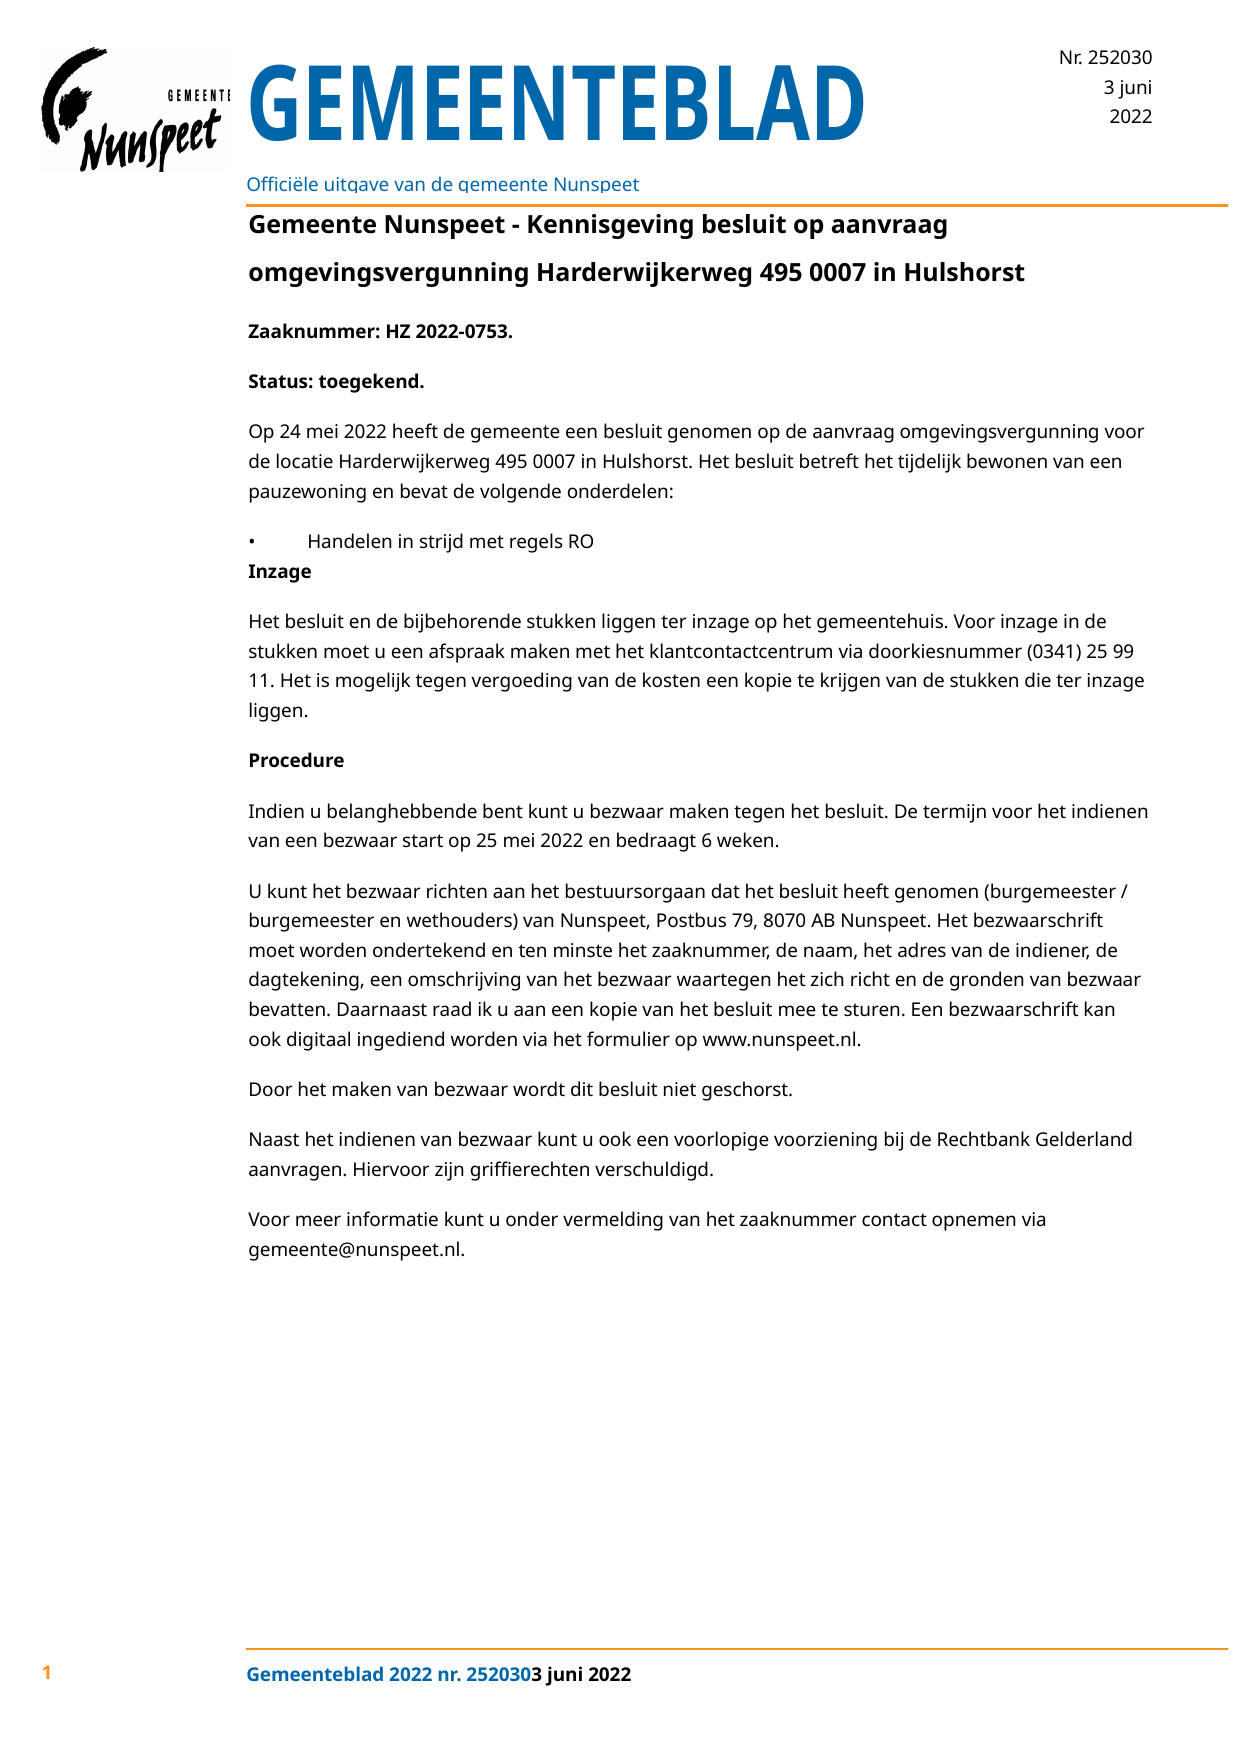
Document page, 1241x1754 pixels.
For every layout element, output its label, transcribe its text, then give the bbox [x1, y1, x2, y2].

text Zaaknummer: HZ 2022-0753. [248, 318, 1152, 344]
text Procedure [248, 747, 1152, 773]
text Inzage [248, 558, 1152, 584]
text Het besluit en de bijbehorende stukken liggen ter inzage op het gemeentehuis. Voor inzage in de stukken moet u een afspraak maken met het klantcontactcentrum via doorkiesnummer (0341) 25 99 11. Het is mogelijk tegen vergoeding van de kosten een kopie te krijgen van de stukken die ter inzage liggen. [248, 608, 1152, 723]
text Gemeente Nunspeet - Kennisgeving besluit op aanvraag omgevingsvergunning Harderwijkerweg 495 0007 in Hulshorst [248, 207, 1152, 288]
list Handelen in strijd met regels RO [248, 528, 1152, 554]
text Naast het indienen van bezwaar kunt u ook een voorlopige voorziening bij de Rechtbank Gelderland aanvragen. Hiervoor zijn griffierechten verschuldigd. [248, 1127, 1152, 1182]
text U kunt het bezwaar richten aan het bestuursorgaan dat het besluit heeft genomen (burgemeester / burgemeester en wethouders) van Nunspeet, Postbus 79, 8070 AB Nunspeet. Het bezwaarschrift moet worden ondertekend en ten minste het zaaknummer, de naam, het adres van de indiener, de dagtekening, een omschrijving van het bezwaar waartegen het zich richt en de gronden van bezwaar bevatten. Daarnaast raad ik u aan een kopie van het besluit mee te sturen. Een bezwaarschrift kan ook digitaal ingediend worden via het formulier op www.nunspeet.nl. [248, 878, 1152, 1052]
text Voor meer informatie kunt u onder vermelding van het zaaknummer contact opnemen via gemeente@nunspeet.nl. [248, 1207, 1152, 1262]
text Op 24 mei 2022 heeft de gemeente een besluit genomen op de aanvraag omgevingsvergunning voor de locatie Harderwijkerweg 495 0007 in Hulshorst. Het besluit betreft het tijdelijk bewonen van een pauzewoning en bevat de volgende onderdelen: [248, 419, 1152, 504]
text Status: toegekend. [248, 368, 1152, 394]
text Door het maken van bezwaar wordt dit besluit niet geschorst. [248, 1076, 1152, 1102]
picture [41, 47, 231, 172]
text Indien u belanghebbende bent kunt u bezwaar maken tegen het besluit. De termijn voor het indienen van een bezwaar start op 25 mei 2022 en bedraagt 6 weken. [248, 798, 1152, 853]
